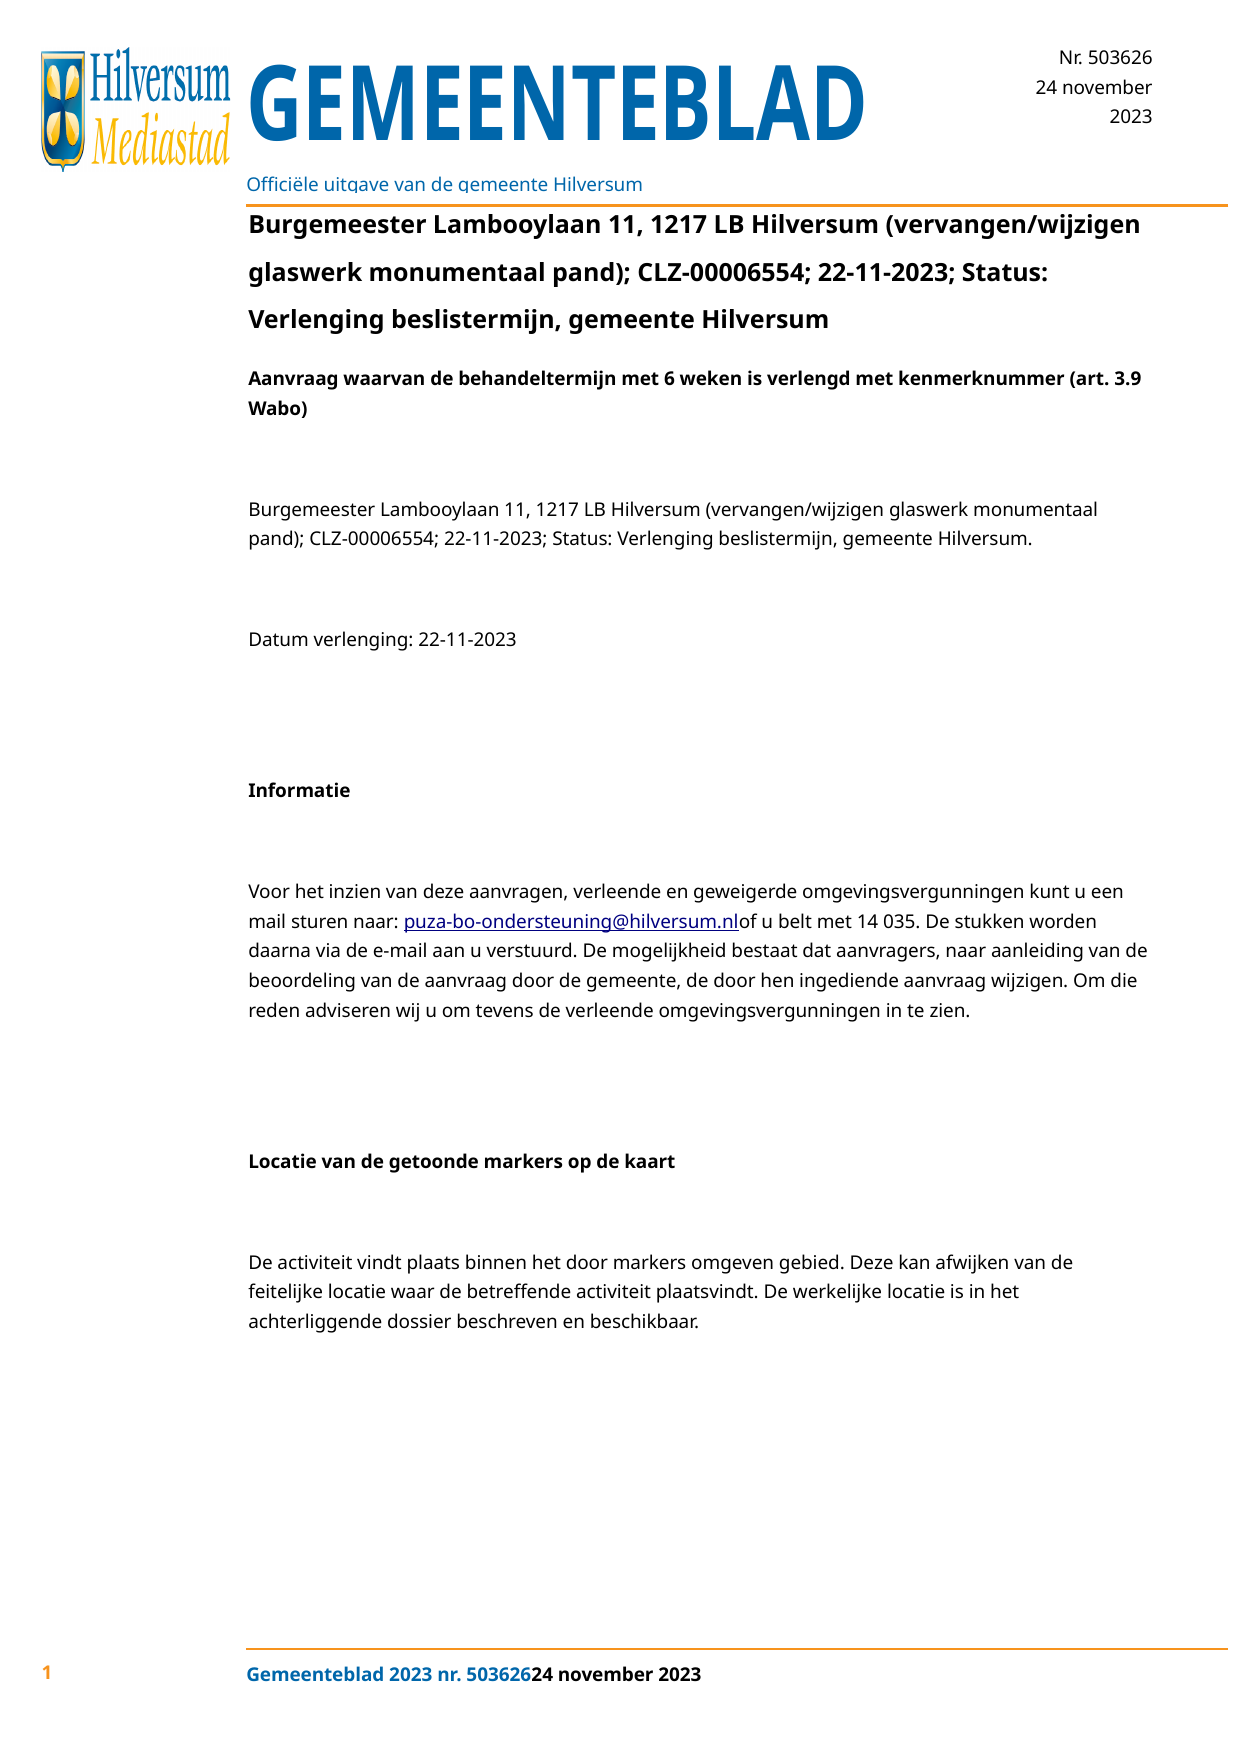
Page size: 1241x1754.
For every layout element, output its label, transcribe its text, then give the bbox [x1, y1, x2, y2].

text Burgemeester Lambooylaan 11, 1217 LB Hilversum (vervangen/wijzigen glaswerk monumentaal pand); CLZ-00006554; 22-11-2023; Status: Verlenging beslistermijn, gemeente Hilversum [248, 207, 1152, 336]
text De activiteit vindt plaats binnen het door markers omgeven gebied. Deze kan afwijken van de feitelijke locatie waar de betreffende activiteit plaatsvindt. De werkelijke locatie is in het achterliggende dossier beschreven en beschikbaar. [248, 1249, 1152, 1334]
text Voor het inzien van deze aanvragen, verleende en geweigerde omgevingsvergunningen kunt u een mail sturen naar: puza-bo-ondersteuning@hilversum.nlof u belt met 14 035. De stukken worden daarna via de e-mail aan u verstuurd. De mogelijkheid bestaat dat aanvragers, naar aanleiding van de beoordeling van de aanvraag door de gemeente, de door hen ingediende aanvraag wijzigen. Om die reden adviseren wij u om tevens de verleende omgevingsvergunningen in te zien. [248, 878, 1152, 1022]
picture [41, 47, 231, 172]
text Burgemeester Lambooylaan 11, 1217 LB Hilversum (vervangen/wijzigen glaswerk monumentaal pand); CLZ-00006554; 22-11-2023; Status: Verlenging beslistermijn, gemeente Hilversum. [248, 496, 1152, 551]
text Locatie van de getoonde markers op de kaart [248, 1148, 1152, 1174]
text Datum verlenging: 22-11-2023 [248, 626, 1152, 652]
text Aanvraag waarvan de behandeltermijn met 6 weken is verlengd met kenmerknummer (art. 3.9 Wabo) [248, 366, 1152, 421]
text Informatie [248, 778, 1152, 803]
